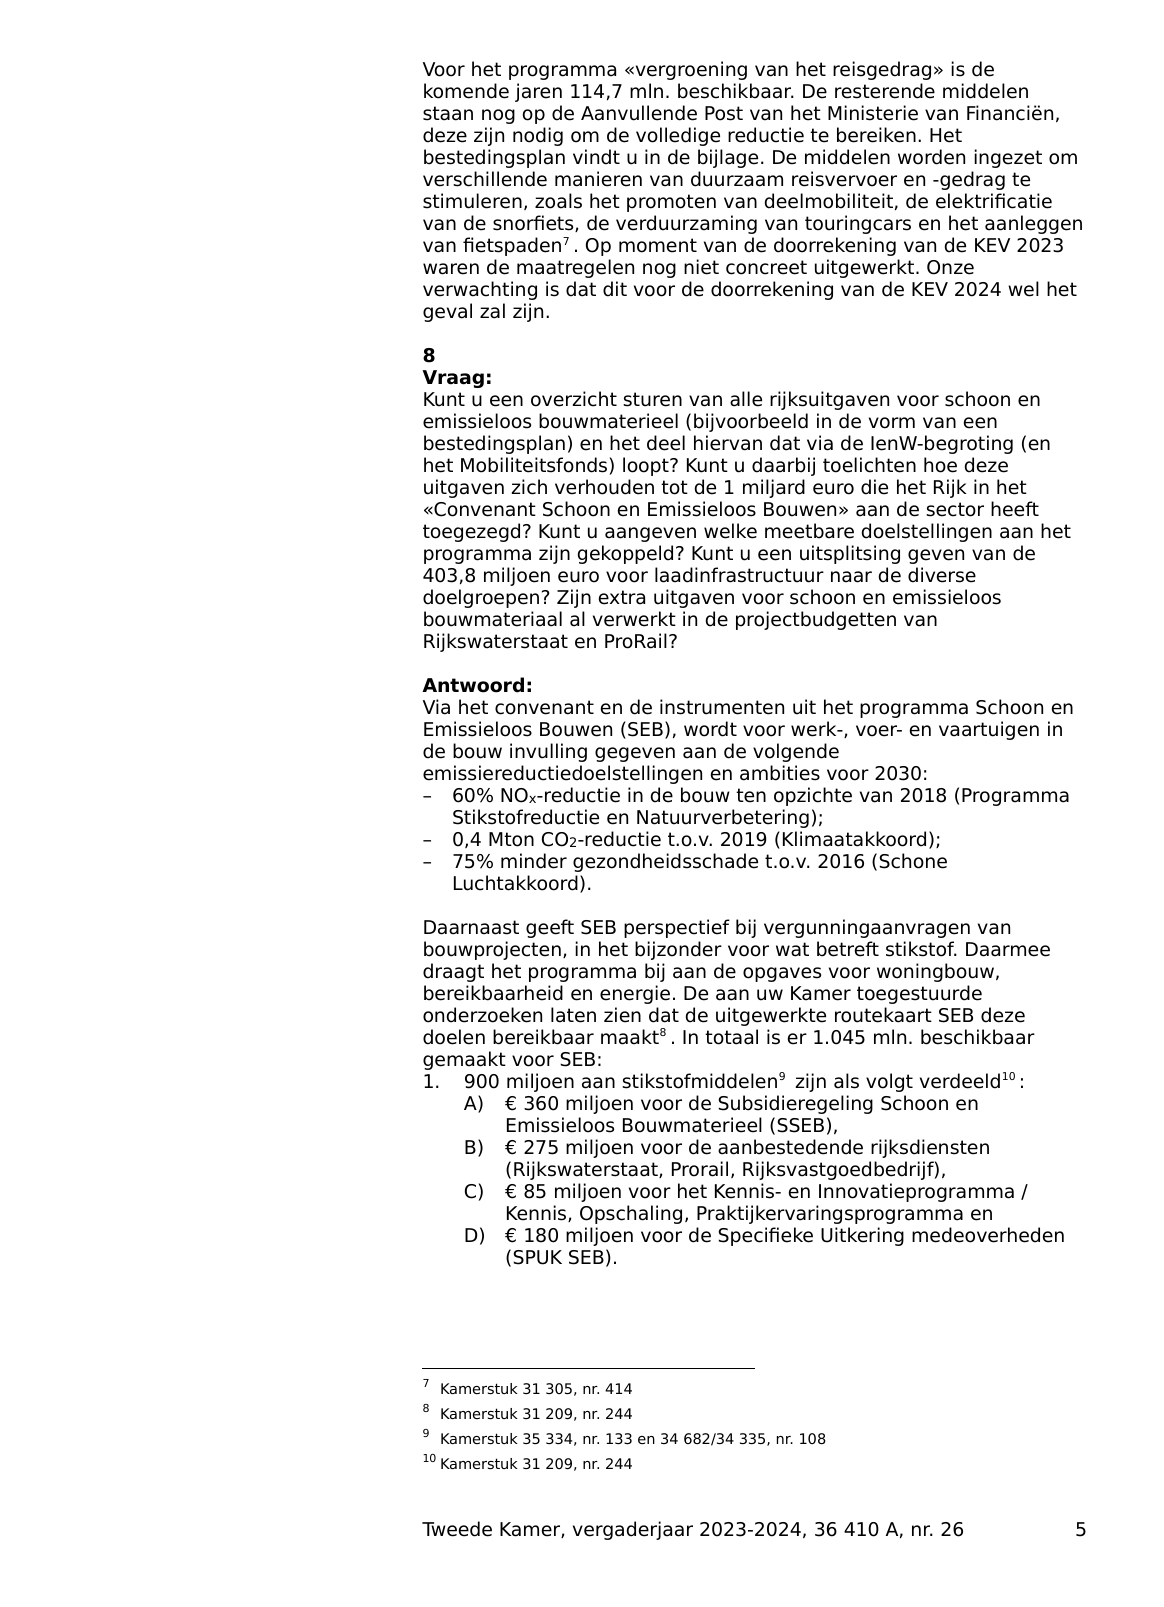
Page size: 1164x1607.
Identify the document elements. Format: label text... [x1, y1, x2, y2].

text Voor het programma «vergroening van het reisgedrag» is de komende jaren 114,7 mln. beschikbaar. De resterende middelen staan nog op de Aanvullende Post van het Ministerie van Financiën, deze zijn nodig om de volledige reductie te bereiken. Het bestedingsplan vindt u in de bijlage. De middelen worden ingezet om verschillende manieren van duurzaam reisvervoer en -gedrag te stimuleren, zoals het promoten van deelmobiliteit, de elektrificatie van de snorfiets, de verduurzaming van touringcars en het aanleggen van fietspaden. Op moment van de doorrekening van de KEV 2023 waren de maatregelen nog niet concreet uitgewerkt. Onze verwachting is dat dit voor de doorrekening van de KEV 2024 wel het geval zal zijn. [422, 59, 1087, 323]
text – 75% minder gezondheidsschade t.o.v. 2016 (Schone Luchtakkoord). [422, 851, 1087, 895]
text Kamerstuk 31 209, nr. 244 [422, 1452, 1087, 1474]
text Vraag: [422, 367, 1087, 389]
text – 0,4 Mton CO2-reductie t.o.v. 2019 (Klimaatakkoord); [422, 829, 1087, 851]
text Kamerstuk 35 334, nr. 133 en 34 682/34 335, nr. 108 [422, 1427, 1087, 1449]
text Daarnaast geeft SEB perspectief bij vergunningaanvragen van bouwprojecten, in het bijzonder voor wat betreft stikstof. Daarmee draagt het programma bij aan de opgaves voor woningbouw, bereikbaarheid en energie. De aan uw Kamer toegestuurde onderzoeken laten zien dat de uitgewerkte routekaart SEB deze doelen bereikbaar maakt. In totaal is er 1.045 mln. beschikbaar gemaakt voor SEB: [422, 917, 1087, 1071]
text Kamerstuk 31 209, nr. 244 [422, 1402, 1087, 1424]
text D) € 180 miljoen voor de Specifieke Uitkering medeoverheden (SPUK SEB). [464, 1224, 1087, 1268]
text 8 [422, 345, 1087, 367]
text – 60% NOx-reductie in de bouw ten opzichte van 2018 (Programma Stikstofreductie en Natuurverbetering); [422, 785, 1087, 829]
text B) € 275 miljoen voor de aanbestedende rijksdiensten (Rijkswaterstaat, Prorail, Rijksvastgoedbedrijf), [464, 1137, 1087, 1181]
text Antwoord: [422, 675, 1087, 697]
text Via het convenant en de instrumenten uit het programma Schoon en Emissieloos Bouwen (SEB), wordt voor werk-, voer- en vaartuigen in de bouw invulling gegeven aan de volgende emissiereductiedoelstellingen en ambities voor 2030: [422, 697, 1087, 785]
text A) € 360 miljoen voor de Subsidieregeling Schoon en Emissieloos Bouwmaterieel (SSEB), [464, 1093, 1087, 1137]
text C) € 85 miljoen voor het Kennis- en Innovatieprogramma / Kennis, Opschaling, Praktijkervaringsprogramma en [464, 1181, 1087, 1224]
text Kunt u een overzicht sturen van alle rijksuitgaven voor schoon en emissieloos bouwmaterieel (bijvoorbeeld in de vorm van een bestedingsplan) en het deel hiervan dat via de IenW-begroting (en het Mobiliteitsfonds) loopt? Kunt u daarbij toelichten hoe deze uitgaven zich verhouden tot de 1 miljard euro die het Rijk in het «Convenant Schoon en Emissieloos Bouwen» aan de sector heeft toegezegd? Kunt u aangeven welke meetbare doelstellingen aan het programma zijn gekoppeld? Kunt u een uitsplitsing geven van de 403,8 miljoen euro voor laadinfrastructuur naar de diverse doelgroepen? Zijn extra uitgaven voor schoon en emissieloos bouwmateriaal al verwerkt in de projectbudgetten van Rijkswaterstaat en ProRail? [422, 389, 1087, 653]
text Kamerstuk 31 305, nr. 414 [422, 1377, 1087, 1399]
text 1. 900 miljoen aan stikstofmiddelen zijn als volgt verdeeld: [422, 1071, 1087, 1093]
